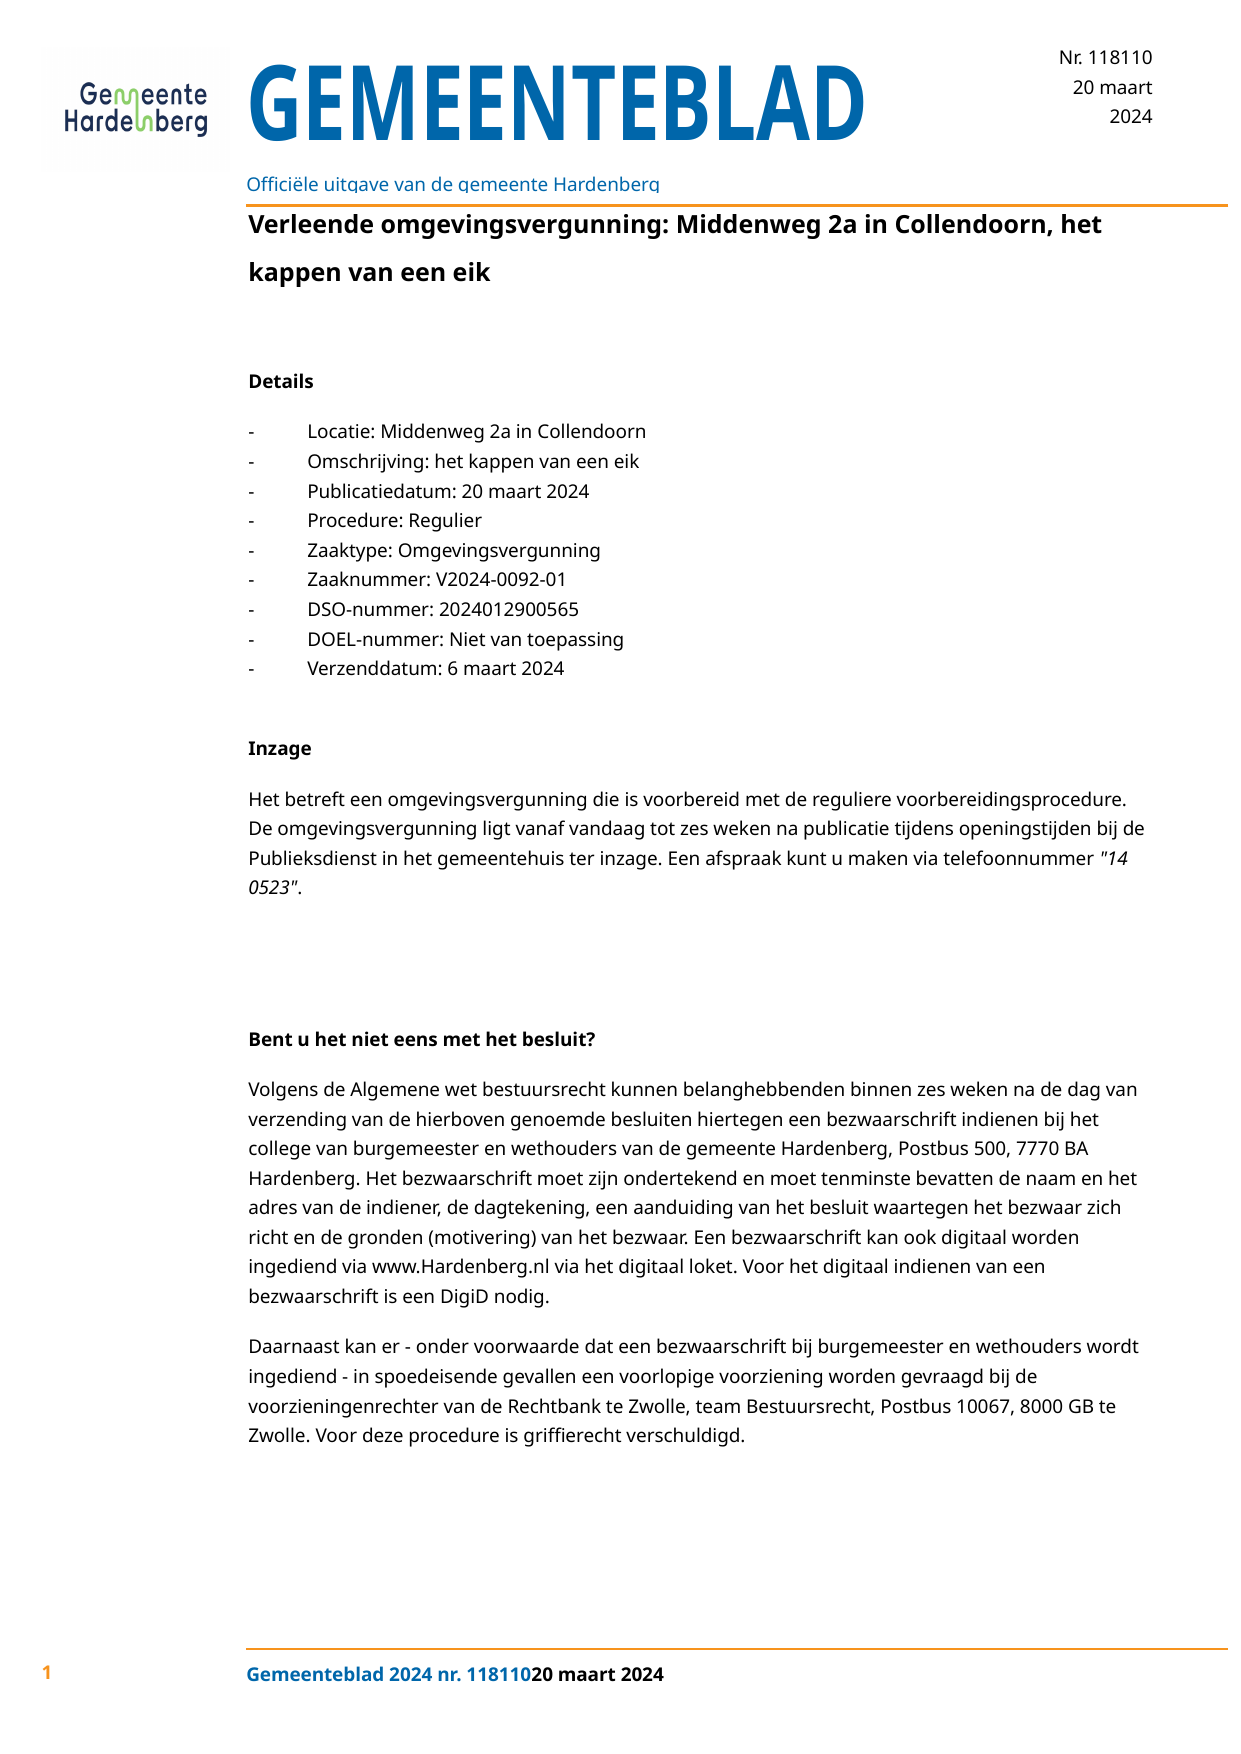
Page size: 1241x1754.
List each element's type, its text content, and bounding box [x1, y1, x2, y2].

list Locatie: Middenweg 2a in Collendoorn [248, 419, 1152, 444]
text Details [248, 368, 1152, 394]
text Volgens de Algemene wet bestuursrecht kunnen belanghebbenden binnen zes weken na de dag van verzending van de hierboven genoemde besluiten hiertegen een bezwaarschrift indienen bij het college van burgemeester en wethouders van de gemeente Hardenberg, Postbus 500, 7770 BA Hardenberg. Het bezwaarschrift moet zijn ondertekend en moet tenminste bevatten de naam en het adres van de indiener, de dagtekening, een aanduiding van het besluit waartegen het bezwaar zich richt en de gronden (motivering) van het bezwaar. Een bezwaarschrift kan ook digitaal worden ingediend via www.Hardenberg.nl via het digitaal loket. Voor het digitaal indienen van een bezwaarschrift is een DigiD nodig. [248, 1076, 1152, 1309]
list Publicatiedatum: 20 maart 2024 [248, 478, 1152, 504]
text Het betreft een omgevingsvergunning die is voorbereid met de reguliere voorbereidingsprocedure. De omgevingsvergunning ligt vanaf vandaag tot zes weken na publicatie tijdens openingstijden bij de Publieksdienst in het gemeentehuis ter inzage. Een afspraak kunt u maken via telefoonnummer "14 0523". [248, 786, 1152, 900]
list Procedure: Regulier [248, 507, 1152, 533]
list Verzenddatum: 6 maart 2024 [248, 655, 1152, 681]
list DSO-nummer: 2024012900565 [248, 596, 1152, 622]
text Inzage [248, 735, 1152, 761]
list Zaaknummer: V2024-0092-01 [248, 567, 1152, 592]
text Bent u het niet eens met het besluit? [248, 1026, 1152, 1052]
list DOEL-nummer: Niet van toepassing [248, 626, 1152, 652]
picture [41, 47, 231, 172]
text Daarnaast kan er - onder voorwaarde dat een bezwaarschrift bij burgemeester en wethouders wordt ingediend - in spoedeisende gevallen een voorlopige voorziening worden gevraagd bij de voorzieningenrechter van de Rechtbank te Zwolle, team Bestuursrecht, Postbus 10067, 8000 GB te Zwolle. Voor deze procedure is griffierecht verschuldigd. [248, 1334, 1152, 1448]
list Zaaktype: Omgevingsvergunning [248, 537, 1152, 563]
text Verleende omgevingsvergunning: Middenweg 2a in Collendoorn, het kappen van een eik [248, 207, 1152, 288]
list Omschrijving: het kappen van een eik [248, 448, 1152, 474]
